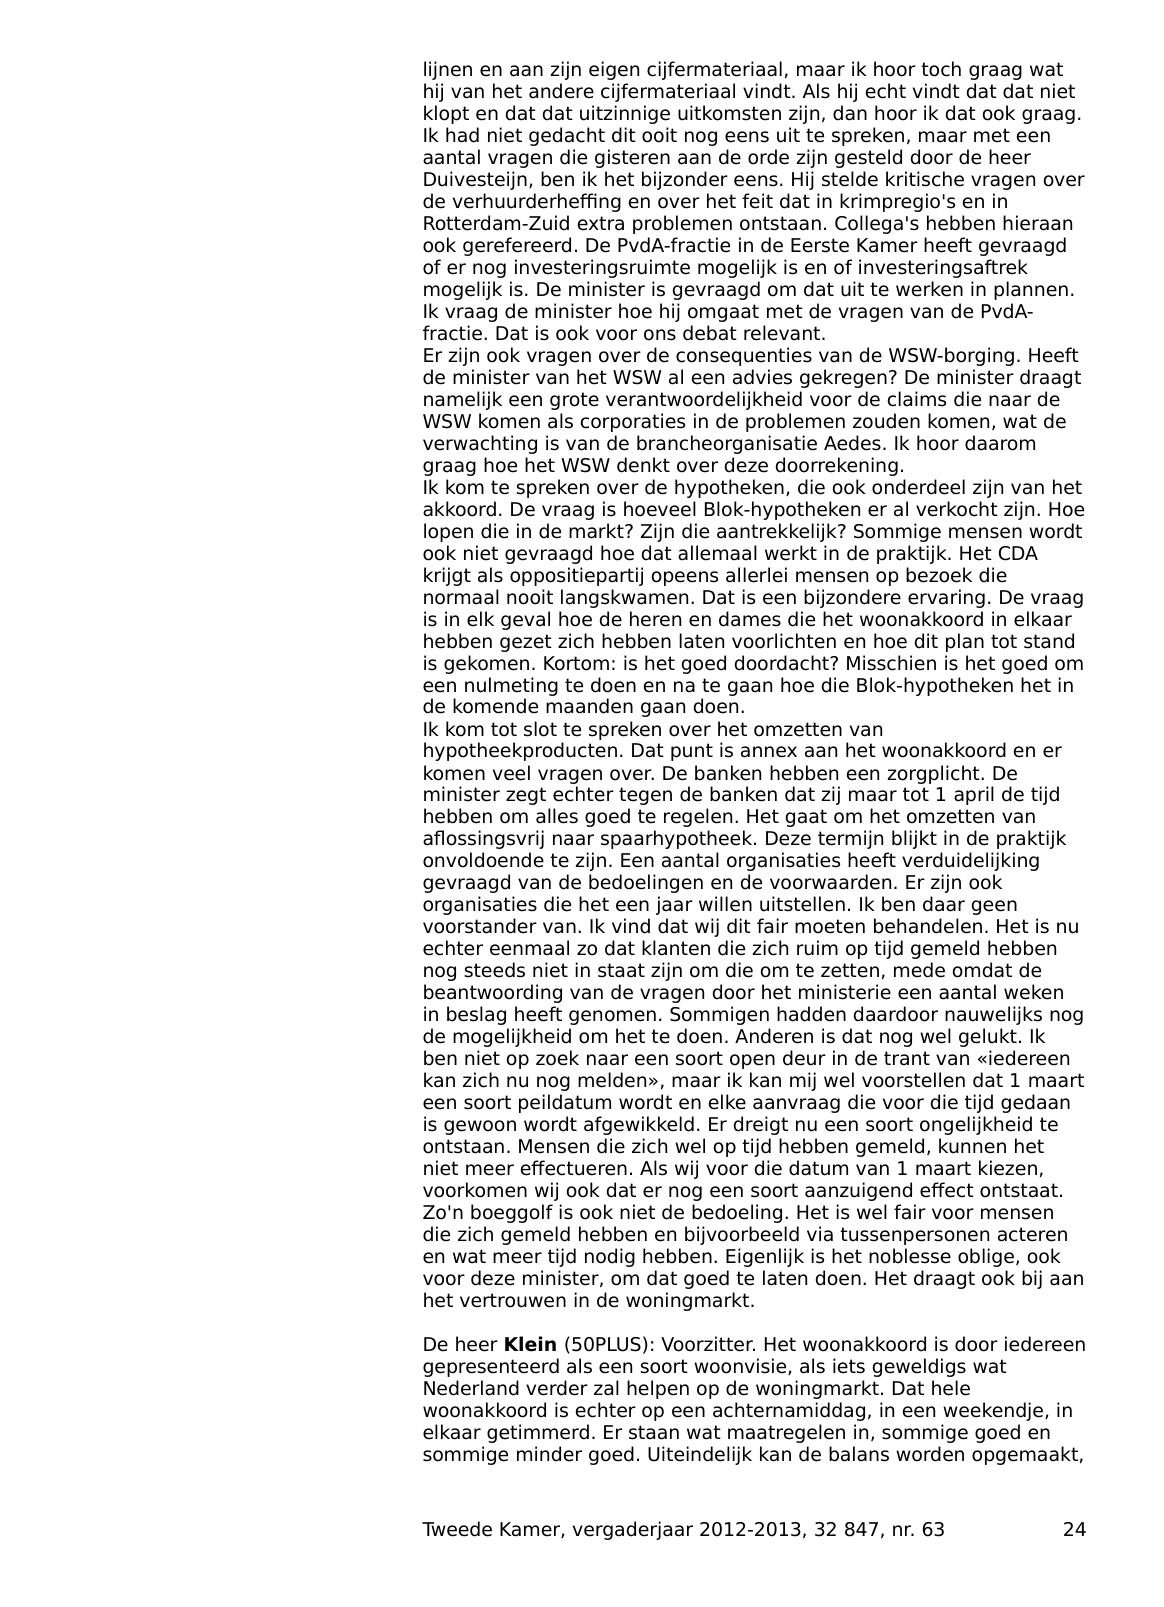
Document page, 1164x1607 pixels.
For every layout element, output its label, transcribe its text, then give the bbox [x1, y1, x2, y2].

text Ik kom tot slot te spreken over het omzetten van hypotheekproducten. Dat punt is annex aan het woonakkoord en er komen veel vragen over. De banken hebben een zorgplicht. De minister zegt echter tegen de banken dat zij maar tot 1 april de tijd hebben om alles goed te regelen. Het gaat om het omzetten van aflossingsvrij naar spaarhypotheek. Deze termijn blijkt in de praktijk onvoldoende te zijn. Een aantal organisaties heeft verduidelijking gevraagd van de bedoelingen en de voorwaarden. Er zijn ook organisaties die het een jaar willen uitstellen. Ik ben daar geen voorstander van. Ik vind dat wij dit fair moeten behandelen. Het is nu echter eenmaal zo dat klanten die zich ruim op tijd gemeld hebben nog steeds niet in staat zijn om die om te zetten, mede omdat de beantwoording van de vragen door het ministerie een aantal weken in beslag heeft genomen. Sommigen hadden daardoor nauwelijks nog de mogelijkheid om het te doen. Anderen is dat nog wel gelukt. Ik ben niet op zoek naar een soort open deur in de trant van «iedereen kan zich nu nog melden», maar ik kan mij wel voorstellen dat 1 maart een soort peildatum wordt en elke aanvraag die voor die tijd gedaan is gewoon wordt afgewikkeld. Er dreigt nu een soort ongelijkheid te ontstaan. Mensen die zich wel op tijd hebben gemeld, kunnen het niet meer effectueren. Als wij voor die datum van 1 maart kiezen, voorkomen wij ook dat er nog een soort aanzuigend effect ontstaat. Zo'n boeggolf is ook niet de bedoeling. Het is wel fair voor mensen die zich gemeld hebben en bijvoorbeeld via tussenpersonen acteren en wat meer tijd nodig hebben. Eigenlijk is het noblesse oblige, ook voor deze minister, om dat goed te laten doen. Het draagt ook bij aan het vertrouwen in de woningmarkt. [422, 718, 1087, 1312]
text Ik had niet gedacht dit ooit nog eens uit te spreken, maar met een aantal vragen die gisteren aan de orde zijn gesteld door de heer Duivesteijn, ben ik het bijzonder eens. Hij stelde kritische vragen over de verhuurderheffing en over het feit dat in krimpregio's en in Rotterdam-Zuid extra problemen ontstaan. Collega's hebben hieraan ook gerefereerd. De PvdA-fractie in de Eerste Kamer heeft gevraagd of er nog investeringsruimte mogelijk is en of investeringsaftrek mogelijk is. De minister is gevraagd om dat uit te werken in plannen. Ik vraag de minister hoe hij omgaat met de vragen van de PvdA-fractie. Dat is ook voor ons debat relevant. [422, 125, 1087, 345]
text Ik kom te spreken over de hypotheken, die ook onderdeel zijn van het akkoord. De vraag is hoeveel Blok-hypotheken er al verkocht zijn. Hoe lopen die in de markt? Zijn die aantrekkelijk? Sommige mensen wordt ook niet gevraagd hoe dat allemaal werkt in de praktijk. Het CDA krijgt als oppositiepartij opeens allerlei mensen op bezoek die normaal nooit langskwamen. Dat is een bijzondere ervaring. De vraag is in elk geval hoe de heren en dames die het woonakkoord in elkaar hebben gezet zich hebben laten voorlichten en hoe dit plan tot stand is gekomen. Kortom: is het goed doordacht? Misschien is het goed om een nulmeting te doen en na te gaan hoe die Blok-hypotheken het in de komende maanden gaan doen. [422, 477, 1087, 718]
text De heer Klein (50PLUS): Voorzitter. Het woonakkoord is door iedereen gepresenteerd als een soort woonvisie, als iets geweldigs wat Nederland verder zal helpen op de woningmarkt. Dat hele woonakkoord is echter op een achternamiddag, in een weekendje, in elkaar getimmerd. Er staan wat maatregelen in, sommige goed en sommige minder goed. Uiteindelijk kan de balans worden opgemaakt, [422, 1334, 1087, 1466]
text lijnen en aan zijn eigen cijfermateriaal, maar ik hoor toch graag wat hij van het andere cijfermateriaal vindt. Als hij echt vindt dat dat niet klopt en dat dat uitzinnige uitkomsten zijn, dan hoor ik dat ook graag. [422, 59, 1087, 125]
text Er zijn ook vragen over de consequenties van de WSW-borging. Heeft de minister van het WSW al een advies gekregen? De minister draagt namelijk een grote verantwoordelijkheid voor de claims die naar de WSW komen als corporaties in de problemen zouden komen, wat de verwachting is van de brancheorganisatie Aedes. Ik hoor daarom graag hoe het WSW denkt over deze doorrekening. [422, 345, 1087, 477]
